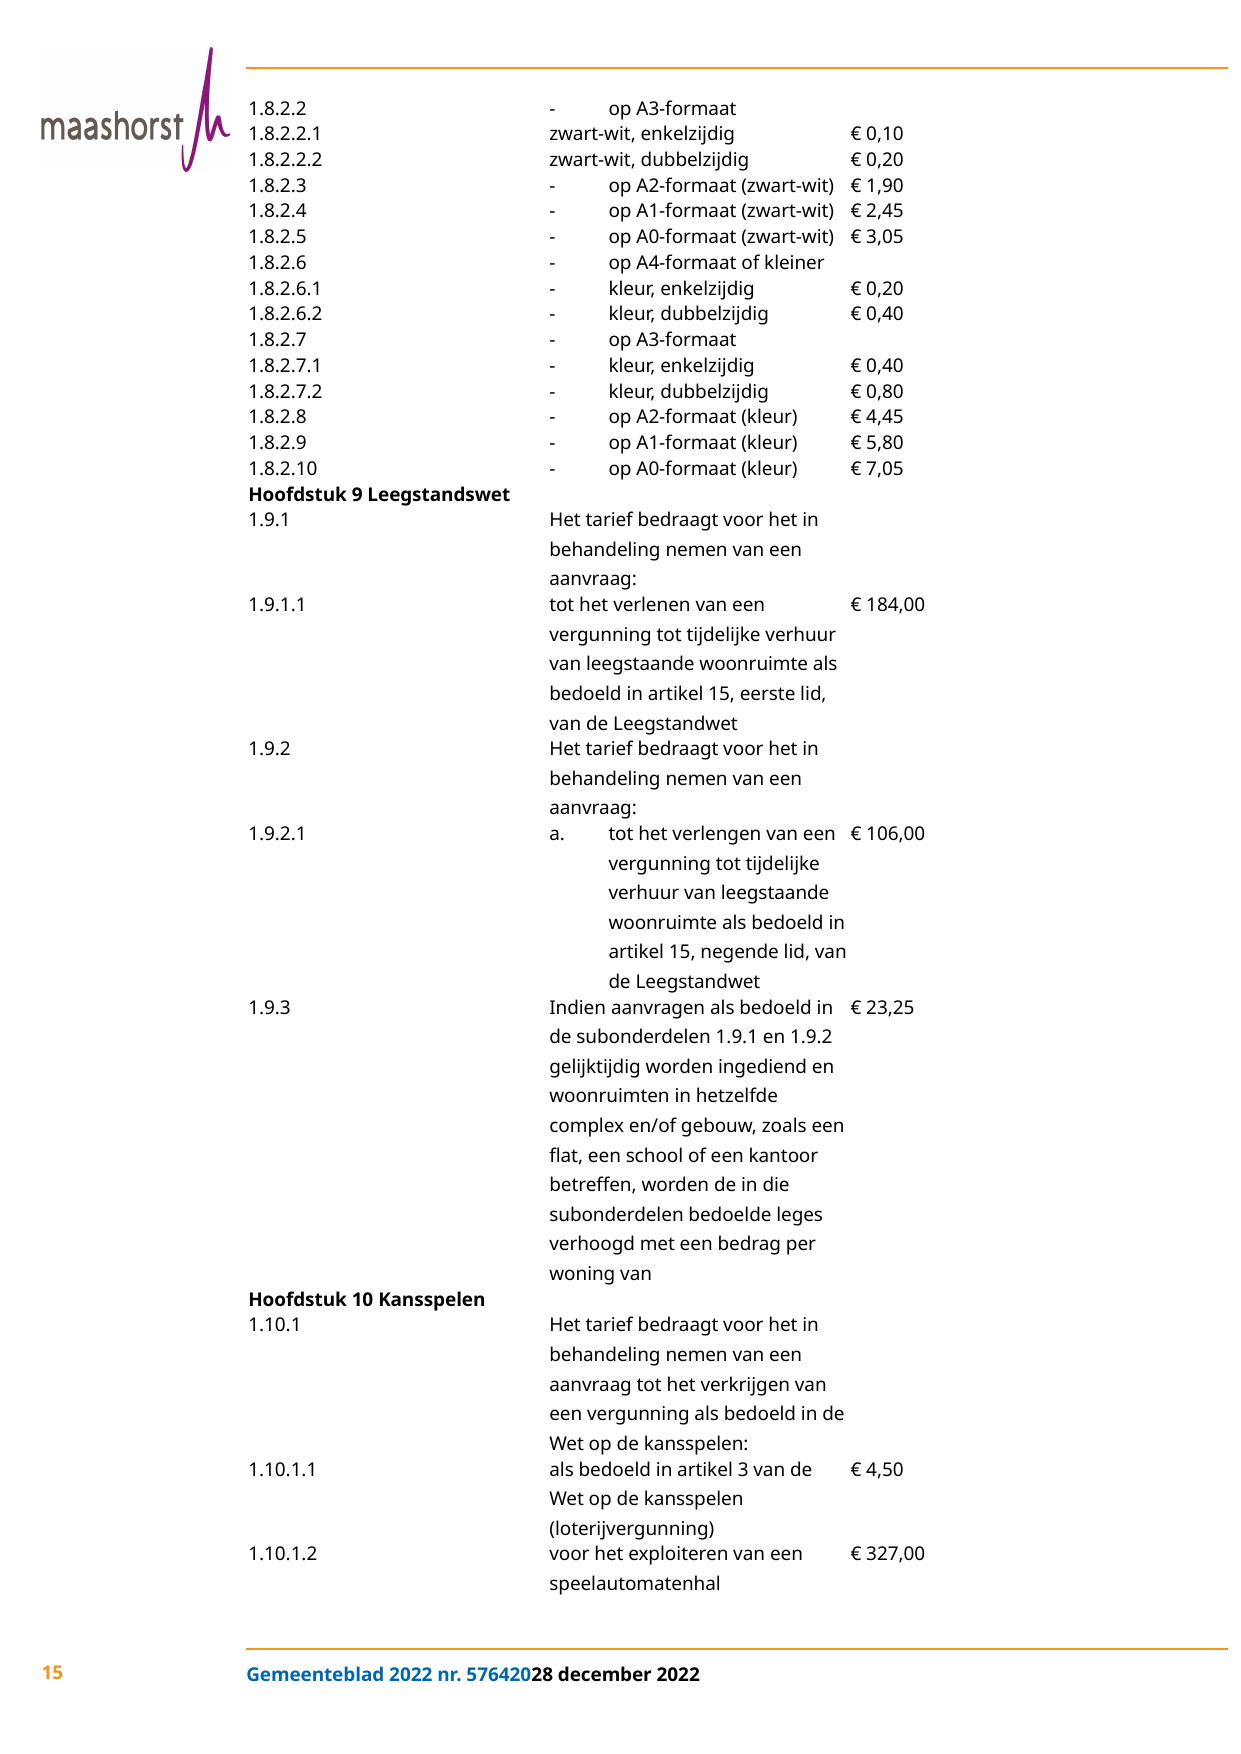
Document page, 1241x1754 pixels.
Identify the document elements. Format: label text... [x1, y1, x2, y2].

table_cell 1.8.2.2.2 [248, 146, 549, 172]
table_cell [850, 95, 1152, 121]
table_cell € 1,90 [850, 172, 1152, 198]
table_cell op A1-formaat (kleur) [549, 429, 850, 455]
table_cell [850, 1312, 1152, 1456]
table_cell 1.10.1 [248, 1312, 549, 1456]
table_cell 1.9.1.1 [248, 591, 549, 735]
table_cell Het tarief bedraagt voor het in behandeling nemen van een aanvraag: [549, 506, 850, 591]
table_cell [850, 506, 1152, 591]
table_cell 1.8.2.9 [248, 429, 549, 455]
picture [41, 47, 231, 172]
table_cell 1.9.1 [248, 506, 549, 591]
table_cell 1.9.2 [248, 735, 549, 820]
table_cell 1.8.2.6 [248, 249, 549, 275]
table_cell op A1-formaat (zwart-wit) [549, 198, 850, 223]
table_cell € 0,10 [850, 121, 1152, 146]
table_cell als bedoeld in artikel 3 van de Wet op de kansspelen (loterijvergunning) [549, 1456, 850, 1541]
table_cell zwart-wit, dubbelzijdig [549, 146, 850, 172]
table_cell 1.10.1.2 [248, 1541, 549, 1596]
table_cell [850, 735, 1152, 820]
table_cell 1.10.1.1 [248, 1456, 549, 1541]
table_cell 1.8.2.8 [248, 404, 549, 429]
table_cell € 3,05 [850, 224, 1152, 249]
table_cell kleur, dubbelzijdig [549, 378, 850, 403]
table_cell 1.8.2.4 [248, 198, 549, 223]
table_cell op A0-formaat (zwart-wit) [549, 224, 850, 249]
table_cell € 184,00 [850, 591, 1152, 735]
table_cell op A4-formaat of kleiner [549, 249, 850, 275]
table_cell tot het verlenen van een vergunning tot tijdelijke verhuur van leegstaande woonruimte als bedoeld in artikel 15, eerste lid, van de Leegstandwet [549, 591, 850, 735]
table_cell kleur, dubbelzijdig [549, 301, 850, 326]
table_cell 1.8.2.2 [248, 95, 549, 121]
table_cell Het tarief bedraagt voor het in behandeling nemen van een aanvraag tot het verkrijgen van een vergunning als bedoeld in de Wet op de kansspelen: [549, 1312, 850, 1456]
table_cell zwart-wit, enkelzijdig [549, 121, 850, 146]
table_cell € 7,05 [850, 455, 1152, 481]
table_cell op A0-formaat (kleur) [549, 455, 850, 481]
table_cell tot het verlengen van een vergunning tot tijdelijke verhuur van leegstaande woonruimte als bedoeld in artikel 15, negende lid, van de Leegstandwet [549, 820, 850, 994]
table_cell 1.8.2.7.2 [248, 378, 549, 403]
table_cell op A2-formaat (kleur) [549, 404, 850, 429]
table_cell € 4,45 [850, 404, 1152, 429]
table_cell kleur, enkelzijdig [549, 275, 850, 301]
table_cell op A3-formaat [549, 326, 850, 352]
table_cell € 106,00 [850, 820, 1152, 994]
table_cell 1.8.2.6.2 [248, 301, 549, 326]
table_cell 1.8.2.2.1 [248, 121, 549, 146]
table_cell 1.8.2.7.1 [248, 352, 549, 378]
table_cell € 0,40 [850, 301, 1152, 326]
table_cell € 4,50 [850, 1456, 1152, 1541]
table_cell 1.8.2.7 [248, 326, 549, 352]
table_cell € 0,40 [850, 352, 1152, 378]
table_cell 1.8.2.10 [248, 455, 549, 481]
table_cell Het tarief bedraagt voor het in behandeling nemen van een aanvraag: [549, 735, 850, 820]
table_cell op A3-formaat [549, 95, 850, 121]
table_cell 1.8.2.5 [248, 224, 549, 249]
table_cell 1.9.2.1 [248, 820, 549, 994]
table_cell € 0,20 [850, 146, 1152, 172]
table_cell Hoofdstuk 9 Leegstandswet [248, 481, 1152, 506]
table_cell 1.9.3 [248, 994, 549, 1286]
table_cell [850, 326, 1152, 352]
table_cell voor het exploiteren van een speelautomatenhal [549, 1541, 850, 1596]
table_cell Hoofdstuk 10 Kansspelen [248, 1286, 1152, 1312]
table_cell op A2-formaat (zwart-wit) [549, 172, 850, 198]
table_cell € 5,80 [850, 429, 1152, 455]
table_cell kleur, enkelzijdig [549, 352, 850, 378]
table_cell Indien aanvragen als bedoeld in de subonderdelen 1.9.1 en 1.9.2 gelijktijdig worden ingediend en woonruimten in hetzelfde complex en/of gebouw, zoals een flat, een school of een kantoor betreffen, worden de in die subonderdelen bedoelde leges verhoogd met een bedrag per woning van [549, 994, 850, 1286]
table_cell [850, 249, 1152, 275]
table_cell € 2,45 [850, 198, 1152, 223]
table_cell 1.8.2.6.1 [248, 275, 549, 301]
table_cell € 327,00 [850, 1541, 1152, 1596]
table_cell € 23,25 [850, 994, 1152, 1286]
table_cell € 0,20 [850, 275, 1152, 301]
table_cell 1.8.2.3 [248, 172, 549, 198]
table_cell € 0,80 [850, 378, 1152, 403]
